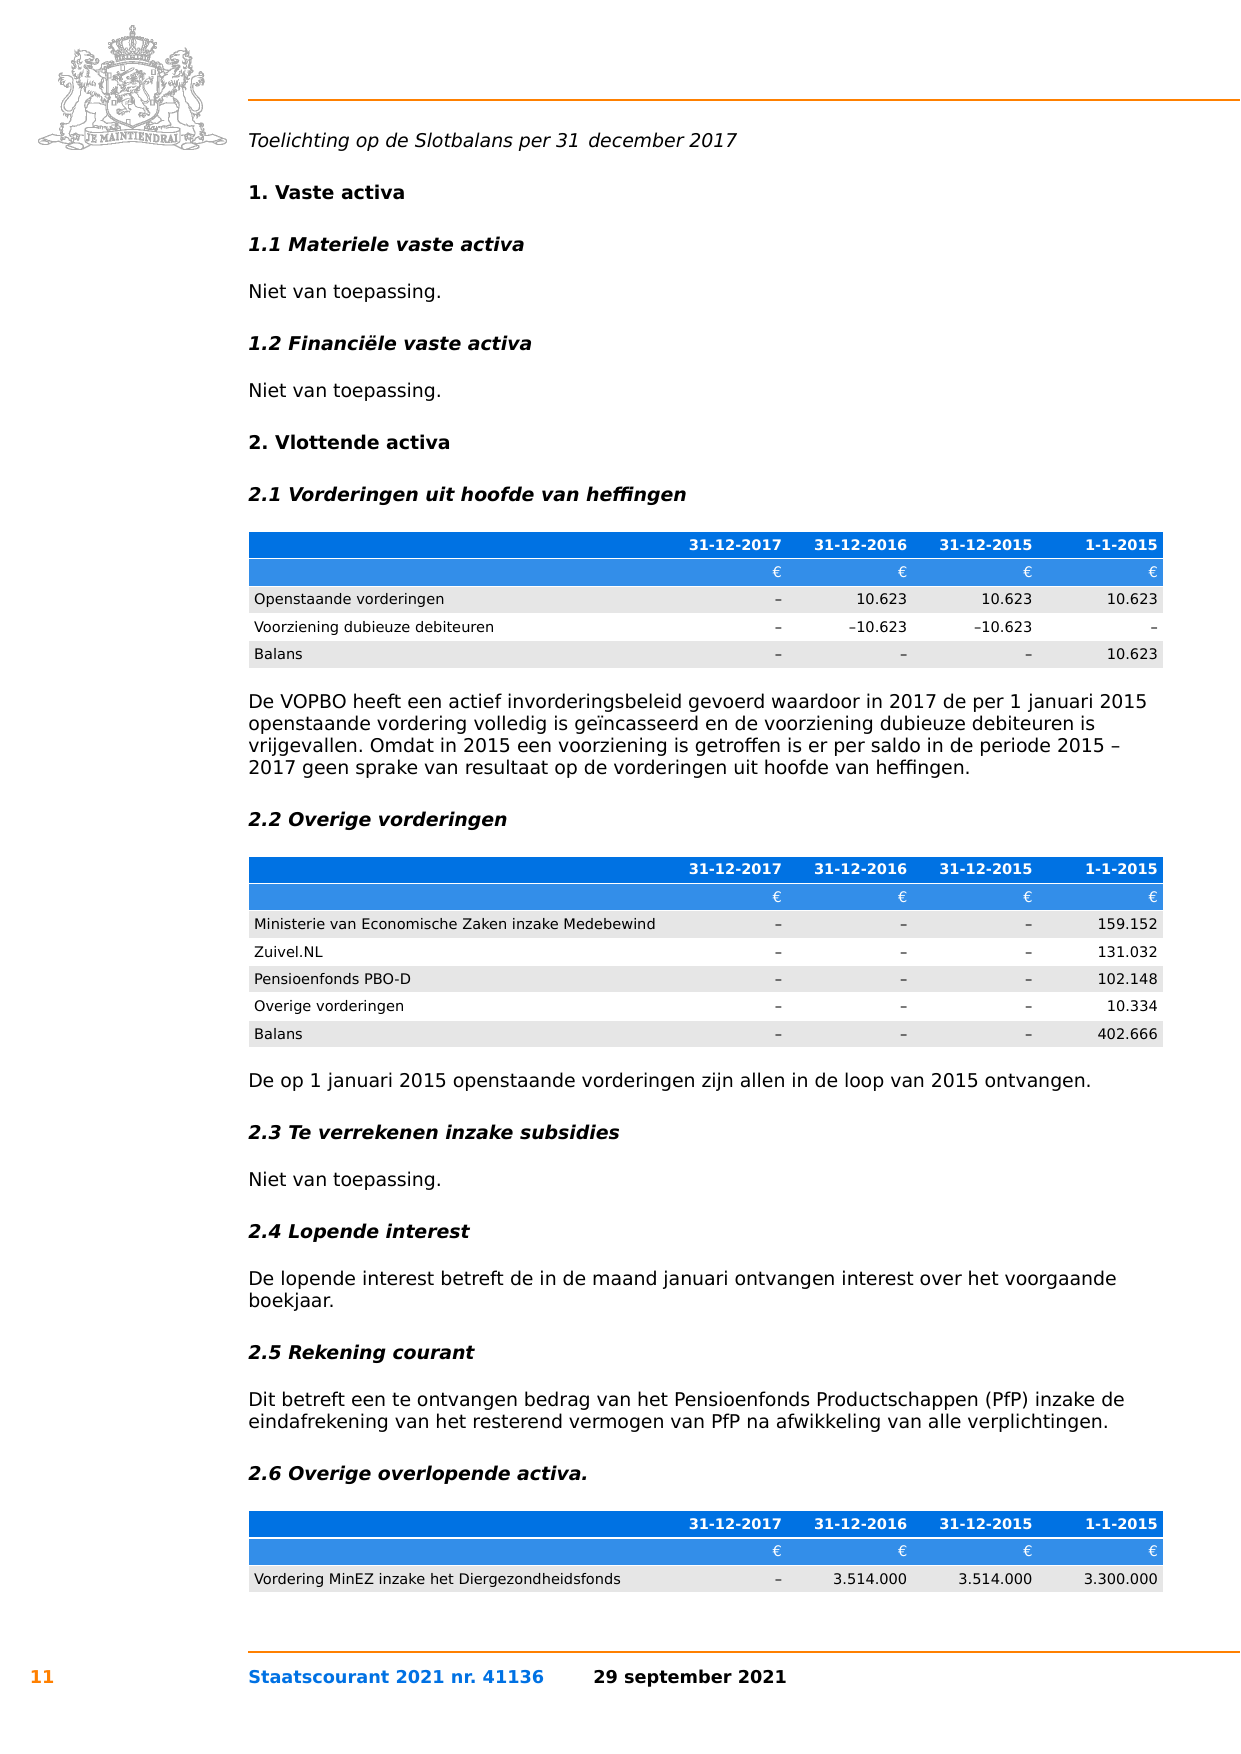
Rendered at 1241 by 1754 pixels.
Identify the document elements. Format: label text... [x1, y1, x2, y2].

text De VOPBO heeft een actief invorderingsbeleid gevoerd waardoor in 2017 de per 1 januari 2015 openstaande vordering volledig is geïncasseerd en de voorziening dubieuze debiteuren is vrijgevallen. Omdat in 2015 een voorziening is getroffen is er per saldo in de periode 2015 – 2017 geen sprake van resultaat op de vorderingen uit hoofde van heffingen. [248, 691, 1163, 778]
table_cell – [913, 966, 1038, 992]
table_header 31-12-2016 [788, 857, 913, 883]
table_cell – [663, 966, 788, 992]
table_cell [249, 559, 662, 586]
table_cell – [663, 911, 788, 938]
subtitle 1.2 Financiële vaste activa [248, 333, 1163, 355]
table_header 31-12-2017 [663, 532, 788, 558]
table_header 31-12-2015 [913, 1511, 1038, 1537]
table_cell € [788, 1539, 913, 1565]
table_cell 402.666 [1038, 1021, 1163, 1047]
table_header 1-1-2015 [1038, 857, 1163, 883]
table_cell – [788, 966, 913, 992]
table_cell € [1038, 884, 1163, 910]
table_cell – [663, 641, 788, 668]
table_cell 102.148 [1038, 966, 1163, 992]
table_cell 10.623 [788, 587, 913, 613]
table_header 1-1-2015 [1038, 532, 1163, 558]
table_header 31-12-2016 [788, 532, 913, 558]
table_cell € [1038, 559, 1163, 586]
subtitle 2.2 Overige vorderingen [248, 808, 1163, 831]
subtitle 2.3 Te verrekenen inzake subsidies [248, 1122, 1163, 1144]
table_cell 3.514.000 [913, 1566, 1038, 1592]
table_header 31-12-2015 [913, 532, 1038, 558]
table_cell – [788, 939, 913, 965]
table_cell Balans [249, 1021, 662, 1047]
table_cell – [788, 641, 913, 668]
table_cell € [1038, 1539, 1163, 1565]
table_cell € [913, 884, 1038, 910]
table_cell [249, 884, 662, 910]
text Niet van toepassing. [248, 281, 1163, 303]
table_cell € [913, 559, 1038, 586]
table_cell – [663, 1566, 788, 1592]
subtitle 1.1 Materiele vaste activa [248, 234, 1163, 256]
table_cell Balans [249, 641, 662, 668]
table_cell – [913, 994, 1038, 1020]
table_cell Pensioenfonds PBO-D [249, 966, 662, 992]
table_header [249, 1511, 662, 1537]
table_cell 159.152 [1038, 911, 1163, 938]
table_cell Zuivel.NL [249, 939, 662, 965]
table_header 31-12-2017 [663, 1511, 788, 1537]
table_cell € [663, 559, 788, 586]
table_cell 131.032 [1038, 939, 1163, 965]
table_cell – [913, 911, 1038, 938]
table_cell 10.623 [913, 587, 1038, 613]
picture [38, 25, 227, 150]
table_header 31-12-2016 [788, 1511, 913, 1537]
table_cell – [663, 1021, 788, 1047]
table_header [249, 532, 662, 558]
table_cell – [913, 1021, 1038, 1047]
subtitle 2.4 Lopende interest [248, 1221, 1163, 1243]
table_cell – [788, 911, 913, 938]
table_cell 3.300.000 [1038, 1566, 1163, 1592]
table_cell – [1038, 614, 1163, 640]
table_cell –10.623 [788, 614, 913, 640]
table_cell – [913, 641, 1038, 668]
table_cell € [913, 1539, 1038, 1565]
text De op 1 januari 2015 openstaande vorderingen zijn allen in de loop van 2015 ontvangen. [248, 1070, 1163, 1092]
table_cell – [788, 994, 913, 1020]
subtitle 2.5 Rekening courant [248, 1342, 1163, 1364]
table_cell Overige vorderingen [249, 994, 662, 1020]
table_cell – [663, 587, 788, 613]
table_cell 10.623 [1038, 587, 1163, 613]
table_cell – [913, 939, 1038, 965]
table_cell Openstaande vorderingen [249, 587, 662, 613]
subtitle 2. Vlottende activa [248, 432, 1163, 454]
table_cell [249, 1539, 662, 1565]
text Dit betreft een te ontvangen bedrag van het Pensioenfonds Productschappen (PfP) inzake de eindafrekening van het resterend vermogen van PfP na afwikkeling van alle verplichtingen. [248, 1389, 1163, 1433]
text Niet van toepassing. [248, 380, 1163, 402]
table_cell – [663, 614, 788, 640]
subtitle Toelichting op de Slotbalans per 31 december 2017 [248, 130, 1163, 152]
table_cell 10.623 [1038, 641, 1163, 668]
table_cell Vordering MinEZ inzake het Diergezondheidsfonds [249, 1566, 662, 1592]
table_cell –10.623 [913, 614, 1038, 640]
table_header 31-12-2015 [913, 857, 1038, 883]
table_header [249, 857, 662, 883]
text Niet van toepassing. [248, 1169, 1163, 1191]
table_cell € [788, 559, 913, 586]
table_cell – [663, 994, 788, 1020]
table_header 31-12-2017 [663, 857, 788, 883]
subtitle 2.6 Overige overlopende activa. [248, 1463, 1163, 1485]
table_cell € [663, 1539, 788, 1565]
table_cell 3.514.000 [788, 1566, 913, 1592]
table_header 1-1-2015 [1038, 1511, 1163, 1537]
table_cell 10.334 [1038, 994, 1163, 1020]
table_cell – [788, 1021, 913, 1047]
table_cell Ministerie van Economische Zaken inzake Medebewind [249, 911, 662, 938]
table_cell € [788, 884, 913, 910]
subtitle 1. Vaste activa [248, 182, 1163, 204]
subtitle 2.1 Vorderingen uit hoofde van heffingen [248, 484, 1163, 506]
table_cell € [663, 884, 788, 910]
table_cell – [663, 939, 788, 965]
table_cell Voorziening dubieuze debiteuren [249, 614, 662, 640]
text De lopende interest betreft de in de maand januari ontvangen interest over het voorgaande boekjaar. [248, 1268, 1163, 1312]
